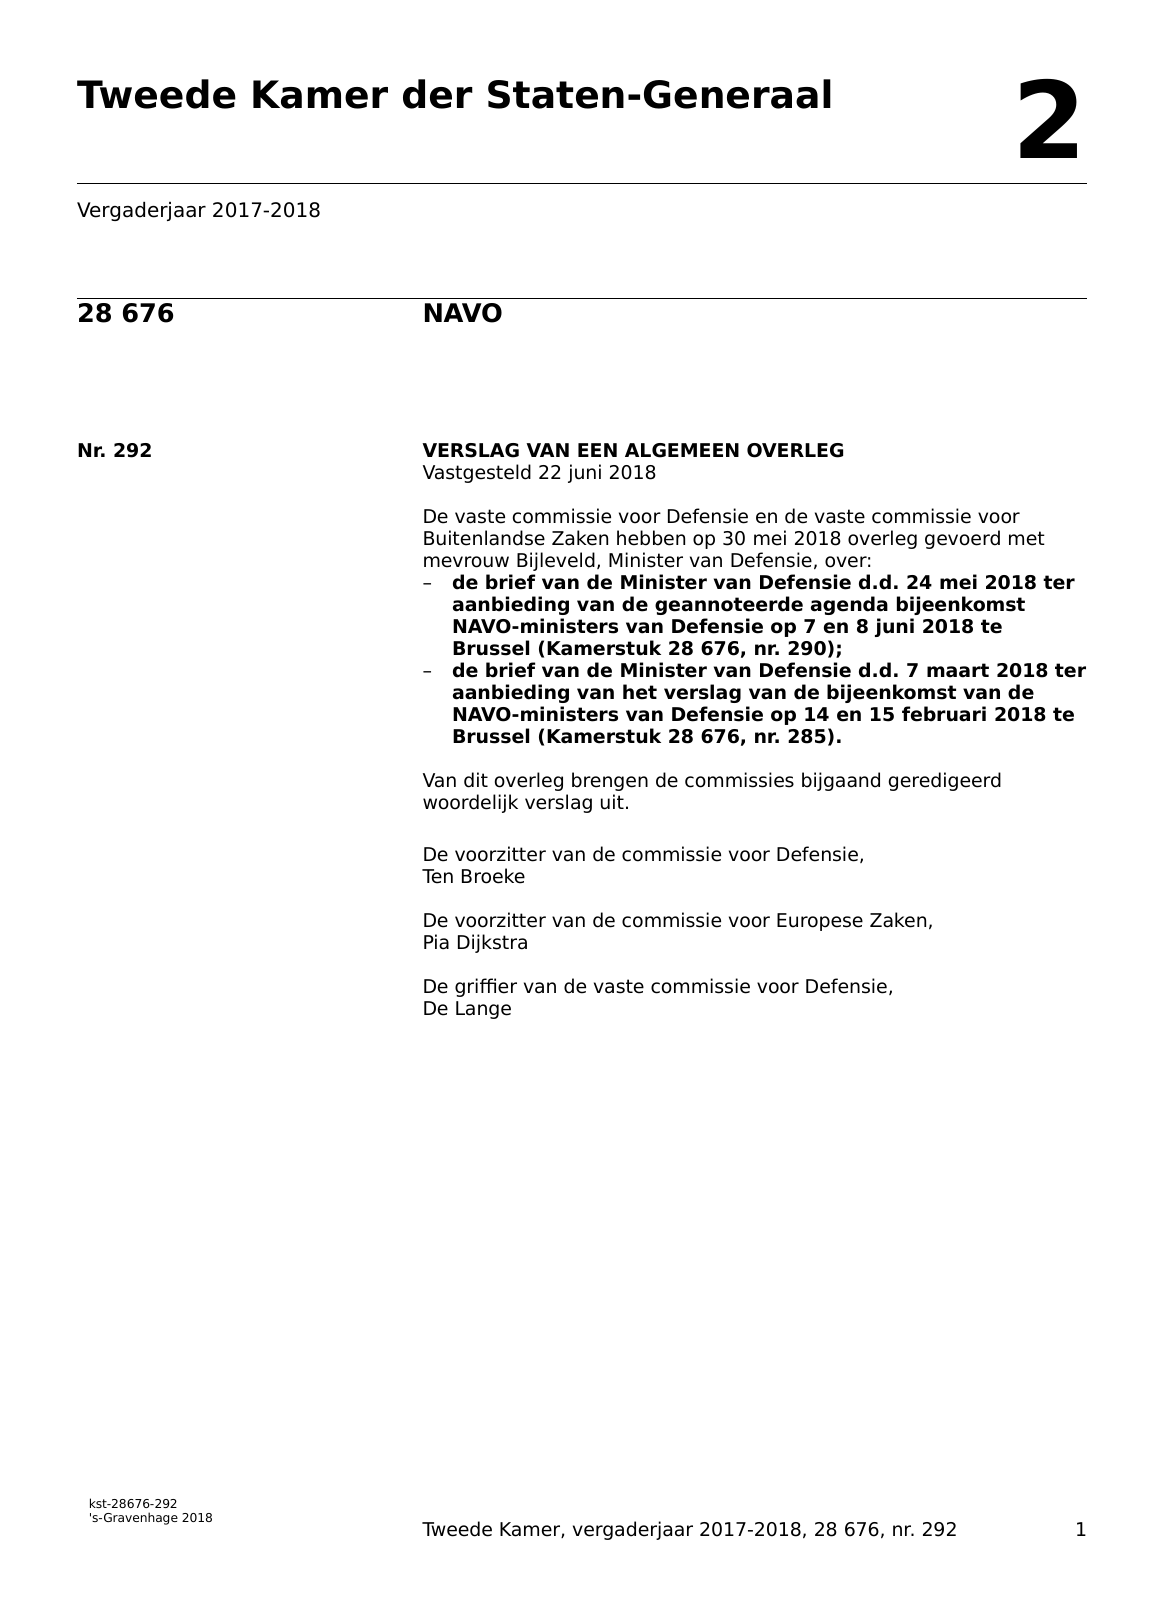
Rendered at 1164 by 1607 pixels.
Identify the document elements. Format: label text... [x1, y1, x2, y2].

text – de brief van de Minister van Defensie d.d. 24 mei 2018 ter aanbieding van de geannoteerde agenda bijeenkomst NAVO-ministers van Defensie op 7 en 8 juni 2018 te Brussel (Kamerstuk 28 676, nr. 290); [422, 572, 1087, 660]
text Van dit overleg brengen de commissies bijgaand geredigeerd woordelijk verslag uit. [422, 770, 1087, 814]
table_header 2 [886, 59, 1087, 183]
text kst-28676-292 [88, 1497, 323, 1511]
text – de brief van de Minister van Defensie d.d. 7 maart 2018 ter aanbieding van het verslag van de bijeenkomst van de NAVO-ministers van Defensie op 14 en 15 februari 2018 te Brussel (Kamerstuk 28 676, nr. 285). [422, 660, 1087, 748]
subtitle 28 676 NAVO [77, 299, 1087, 329]
text De voorzitter van de commissie voor Defensie, Ten Broeke [422, 844, 1087, 888]
subtitle Nr. 292 VERSLAG VAN EEN ALGEMEEN OVERLEG [77, 440, 1087, 462]
text De vaste commissie voor Defensie en de vaste commissie voor Buitenlandse Zaken hebben op 30 mei 2018 overleg gevoerd met mevrouw Bijleveld, Minister van Defensie, over: [422, 506, 1087, 572]
table_cell Vergaderjaar 2017-2018 [77, 184, 1087, 298]
text Vastgesteld 22 juni 2018 [422, 462, 1087, 484]
text De voorzitter van de commissie voor Europese Zaken, Pia Dijkstra [422, 910, 1087, 954]
table_header Tweede Kamer der Staten-Generaal [77, 59, 886, 183]
text 's-Gravenhage 2018 [88, 1511, 323, 1525]
text De griffier van de vaste commissie voor Defensie, De Lange [422, 976, 1087, 1020]
